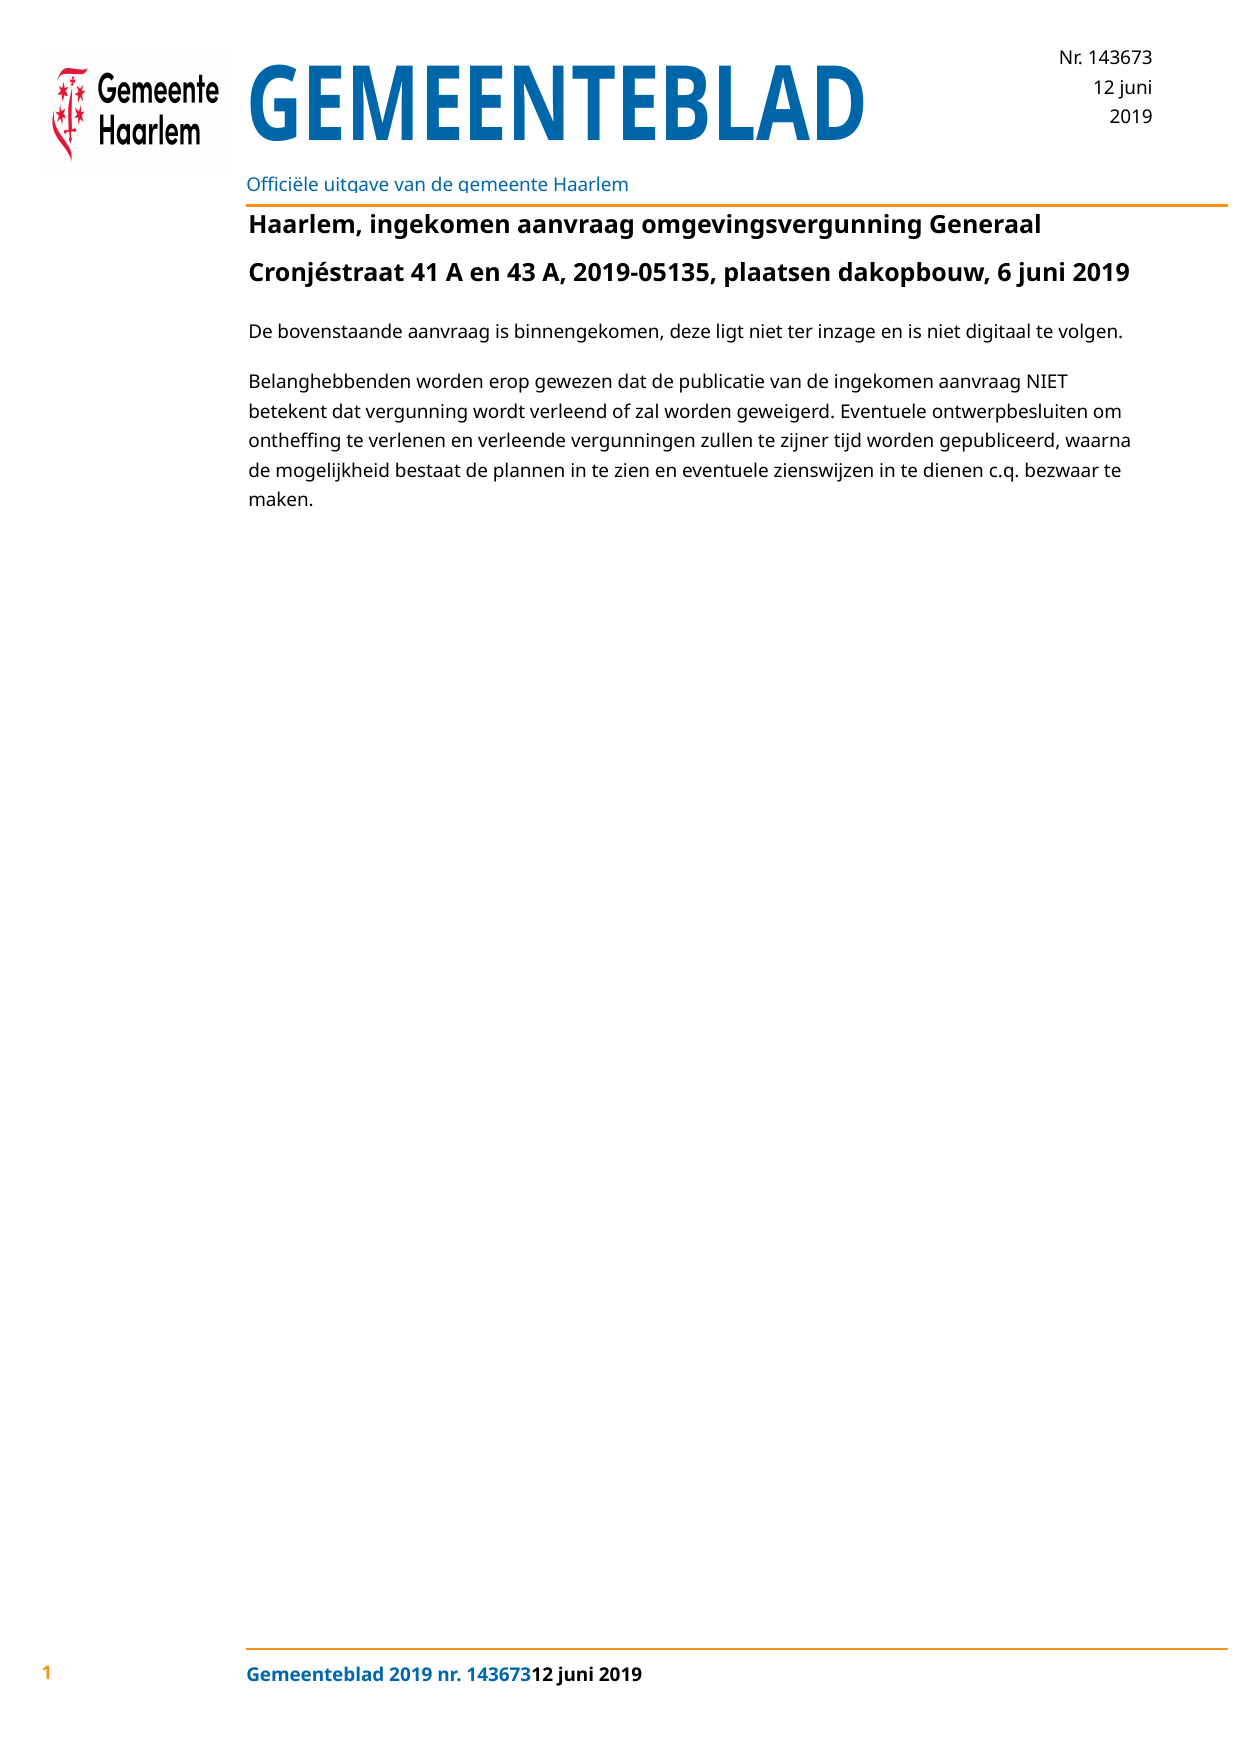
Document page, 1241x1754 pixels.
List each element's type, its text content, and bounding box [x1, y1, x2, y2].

text Haarlem, ingekomen aanvraag omgevingsvergunning Generaal Cronjéstraat 41 A en 43 A, 2019-05135, plaatsen dakopbouw, 6 juni 2019 [248, 207, 1152, 288]
text De bovenstaande aanvraag is binnengekomen, deze ligt niet ter inzage en is niet digitaal te volgen. [248, 318, 1152, 344]
picture [41, 47, 231, 172]
text Belanghebbenden worden erop gewezen dat de publicatie van de ingekomen aanvraag NIET betekent dat vergunning wordt verleend of zal worden geweigerd. Eventuele ontwerpbesluiten om ontheffing te verlenen en verleende vergunningen zullen te zijner tijd worden gepubliceerd, waarna de mogelijkheid bestaat de plannen in te zien en eventuele zienswijzen in te dienen c.q. bezwaar te maken. [248, 368, 1152, 512]
